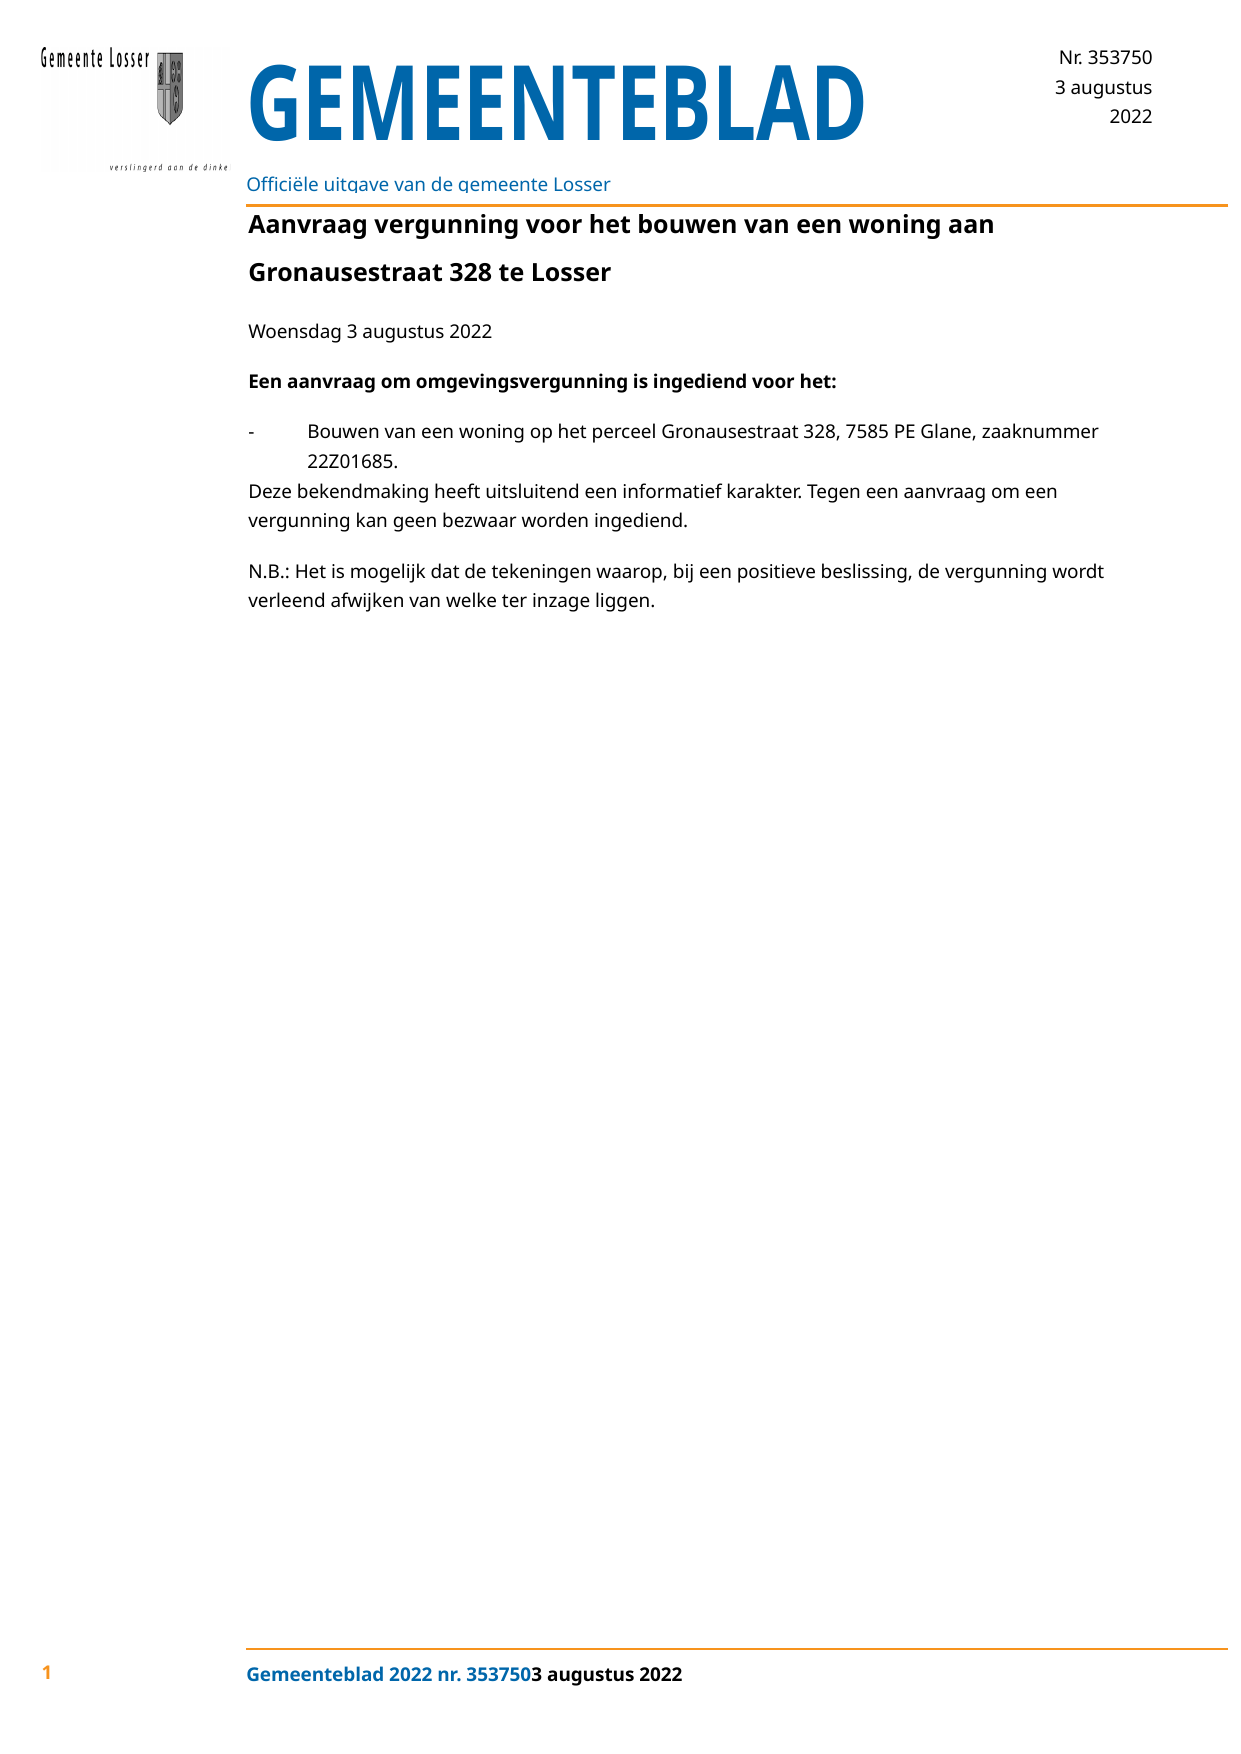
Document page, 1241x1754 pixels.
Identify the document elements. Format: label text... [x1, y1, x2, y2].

text N.B.: Het is mogelijk dat de tekeningen waarop, bij een positieve beslissing, de vergunning wordt verleend afwijken van welke ter inzage liggen. [248, 558, 1152, 613]
text Woensdag 3 augustus 2022 [248, 318, 1152, 344]
text Deze bekendmaking heeft uitsluitend een informatief karakter. Tegen een aanvraag om een vergunning kan geen bezwaar worden ingediend. [248, 478, 1152, 533]
text Aanvraag vergunning voor het bouwen van een woning aan Gronausestraat 328 te Losser [248, 207, 1152, 288]
picture [41, 47, 231, 172]
list Bouwen van een woning op het perceel Gronausestraat 328, 7585 PE Glane, zaaknummer 22Z01685. [248, 419, 1152, 474]
text Een aanvraag om omgevingsvergunning is ingediend voor het: [248, 368, 1152, 394]
